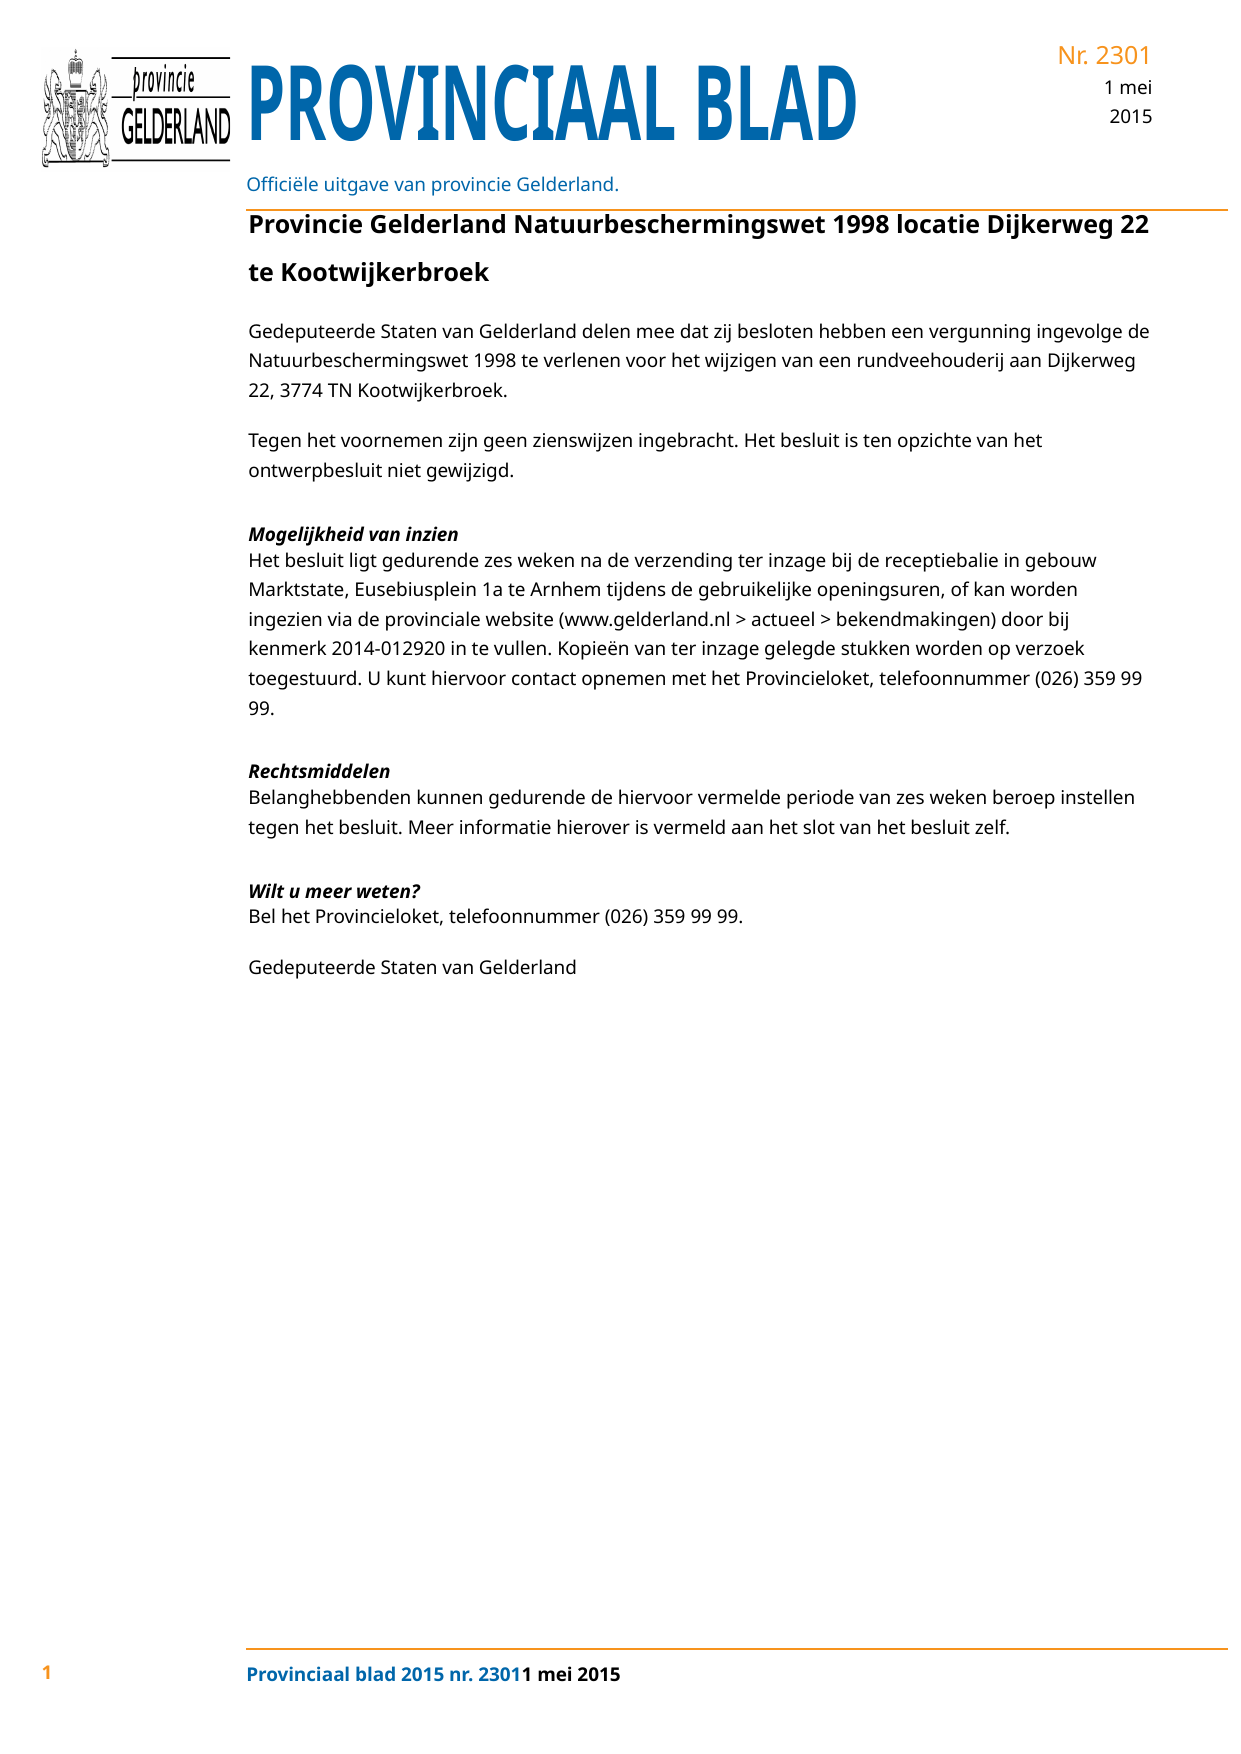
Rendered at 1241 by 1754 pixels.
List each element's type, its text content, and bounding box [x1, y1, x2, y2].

text Rechtsmiddelen [248, 759, 1152, 784]
text Mogelijkheid van inzien [248, 521, 1152, 547]
text Het besluit ligt gedurende zes weken na de verzending ter inzage bij de receptiebalie in gebouw Marktstate, Eusebiusplein 1a te Arnhem tijdens de gebruikelijke openingsuren, of kan worden ingezien via de provinciale website (www.gelderland.nl > actueel > bekendmakingen) door bij kenmerk 2014-012920 in te vullen. Kopieën van ter inzage gelegde stukken worden op verzoek toegestuurd. U kunt hiervoor contact opnemen met het Provincieloket, telefoonnummer (026) 359 99 99. [248, 547, 1152, 720]
text Provincie Gelderland Natuurbeschermingswet 1998 locatie Dijkerweg 22 te Kootwijkerbroek [248, 211, 1152, 288]
picture [41, 47, 231, 172]
text Gedeputeerde Staten van Gelderland [248, 954, 1152, 980]
text Tegen het voornemen zijn geen zienswijzen ingebracht. Het besluit is ten opzichte van het ontwerpbesluit niet gewijzigd. [248, 427, 1152, 483]
text Bel het Provincieloket, telefoonnummer (026) 359 99 99. [248, 904, 1152, 929]
text Belanghebbenden kunnen gedurende de hiervoor vermelde periode van zes weken beroep instellen tegen het besluit. Meer informatie hierover is vermeld aan het slot van het besluit zelf. [248, 784, 1152, 840]
text Wilt u meer weten? [248, 878, 1152, 904]
text Gedeputeerde Staten van Gelderland delen mee dat zij besloten hebben een vergunning ingevolge de Natuurbeschermingswet 1998 te verlenen voor het wijzigen van een rundveehouderij aan Dijkerweg 22, 3774 TN Kootwijkerbroek. [248, 318, 1152, 403]
